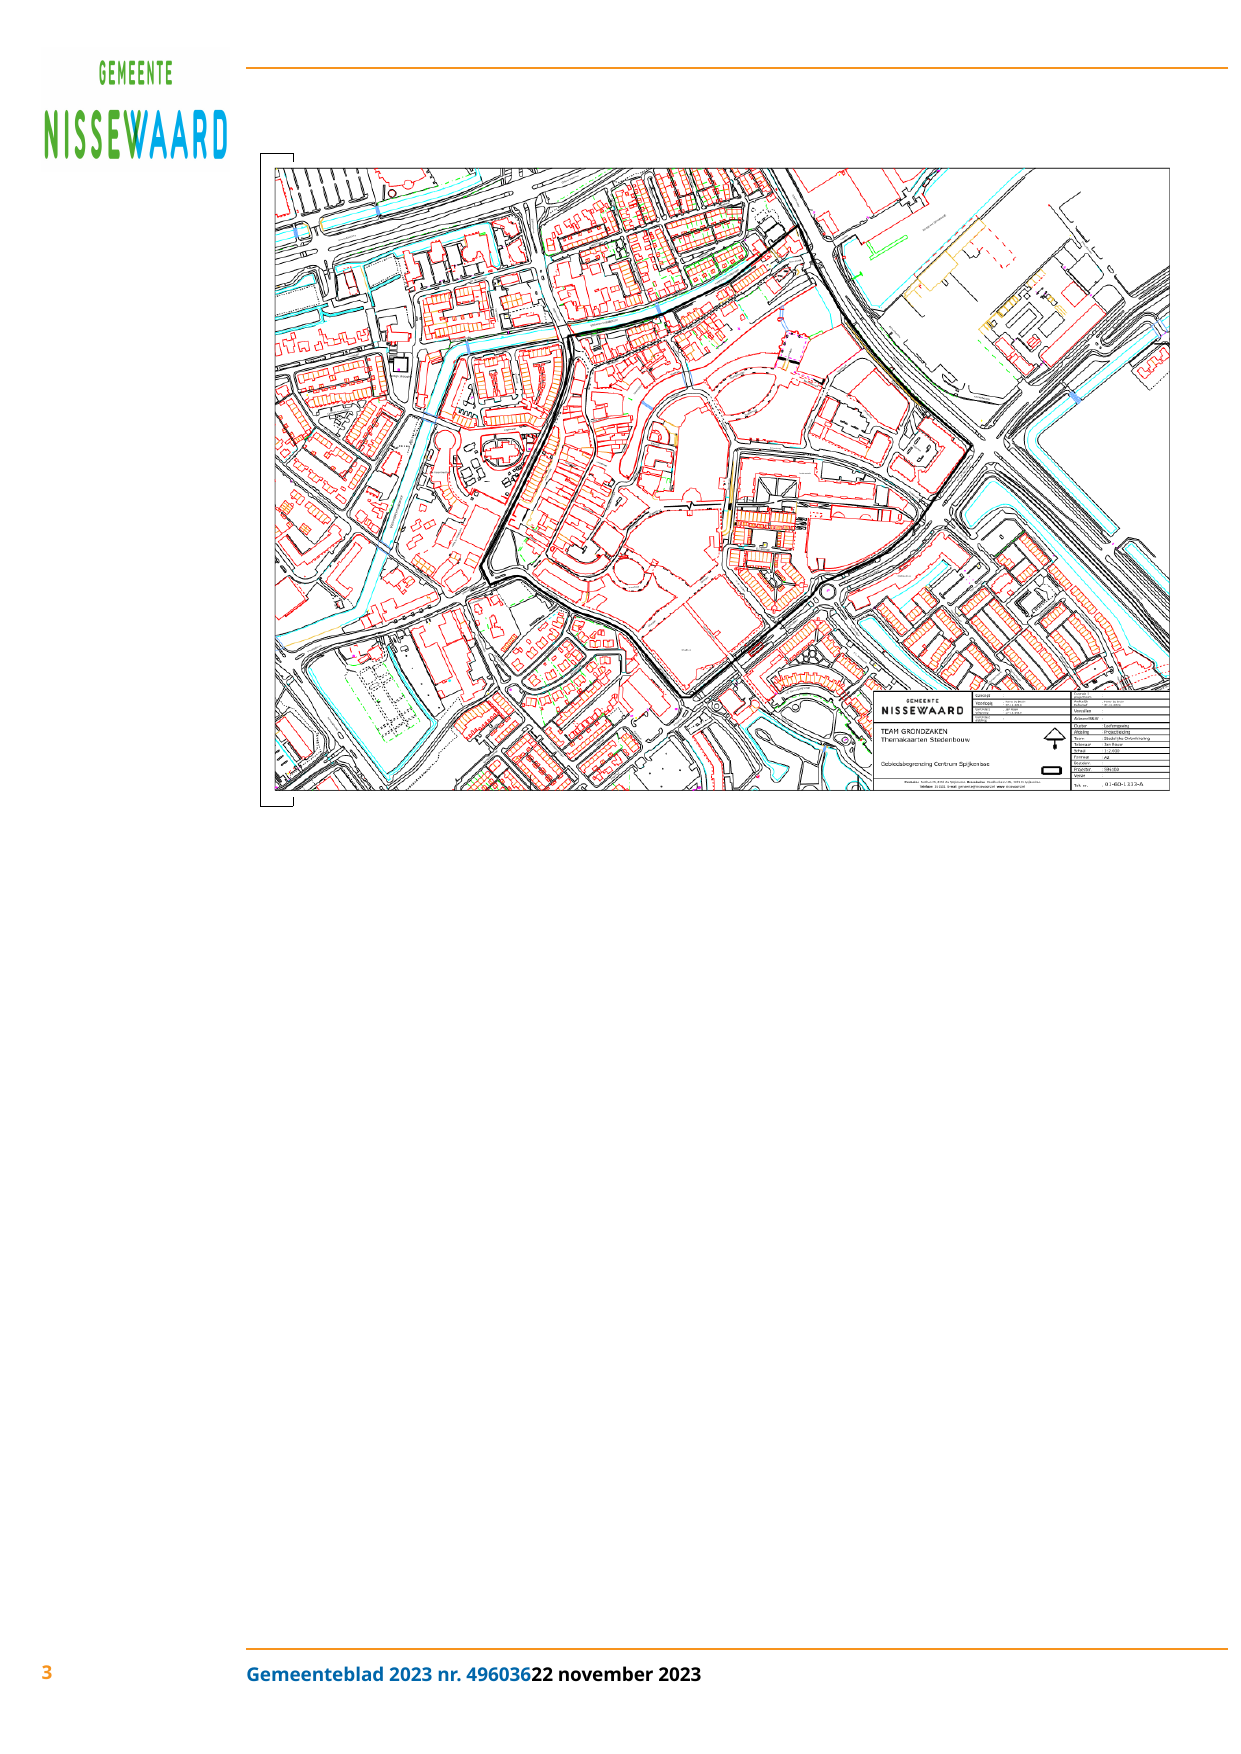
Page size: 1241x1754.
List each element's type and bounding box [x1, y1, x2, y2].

picture [268, 162, 1173, 797]
picture [41, 47, 231, 172]
